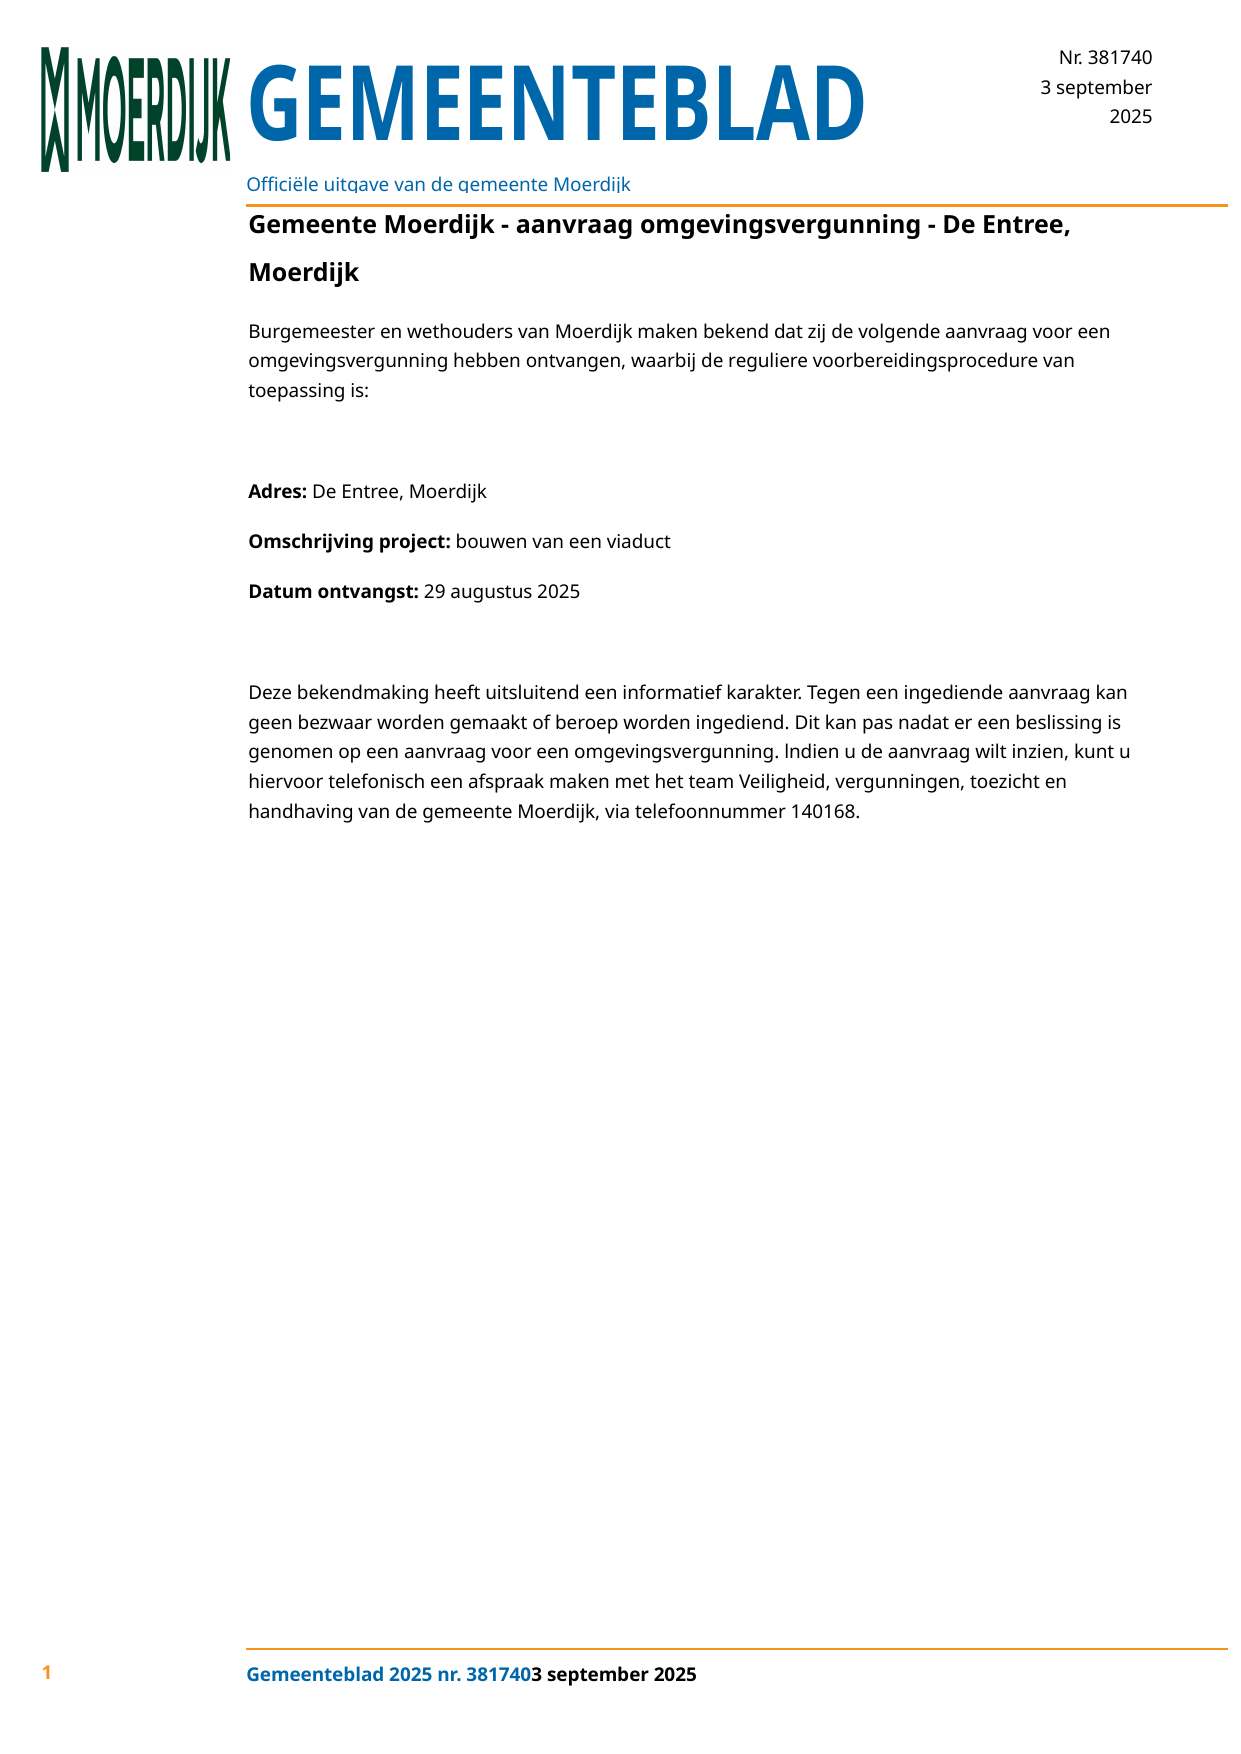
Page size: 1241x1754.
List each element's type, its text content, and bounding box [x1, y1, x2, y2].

picture [41, 47, 231, 172]
text Deze bekendmaking heeft uitsluitend een informatief karakter. Tegen een ingediende aanvraag kan geen bezwaar worden gemaakt of beroep worden ingediend. Dit kan pas nadat er een beslissing is genomen op een aanvraag voor een omgevingsvergunning. lndien u de aanvraag wilt inzien, kunt u hiervoor telefonisch een afspraak maken met het team Veiligheid, vergunningen, toezicht en handhaving van de gemeente Moerdijk, via telefoonnummer 140168. [248, 679, 1152, 824]
text Datum ontvangst: 29 augustus 2025 [248, 579, 1152, 604]
text Omschrijving project: bouwen van een viaduct [248, 528, 1152, 554]
text Adres: De Entree, Moerdijk [248, 478, 1152, 504]
text Gemeente Moerdijk - aanvraag omgevingsvergunning - De Entree, Moerdijk [248, 207, 1152, 288]
text Burgemeester en wethouders van Moerdijk maken bekend dat zij de volgende aanvraag voor een omgevingsvergunning hebben ontvangen, waarbij de reguliere voorbereidingsprocedure van toepassing is: [248, 318, 1152, 403]
